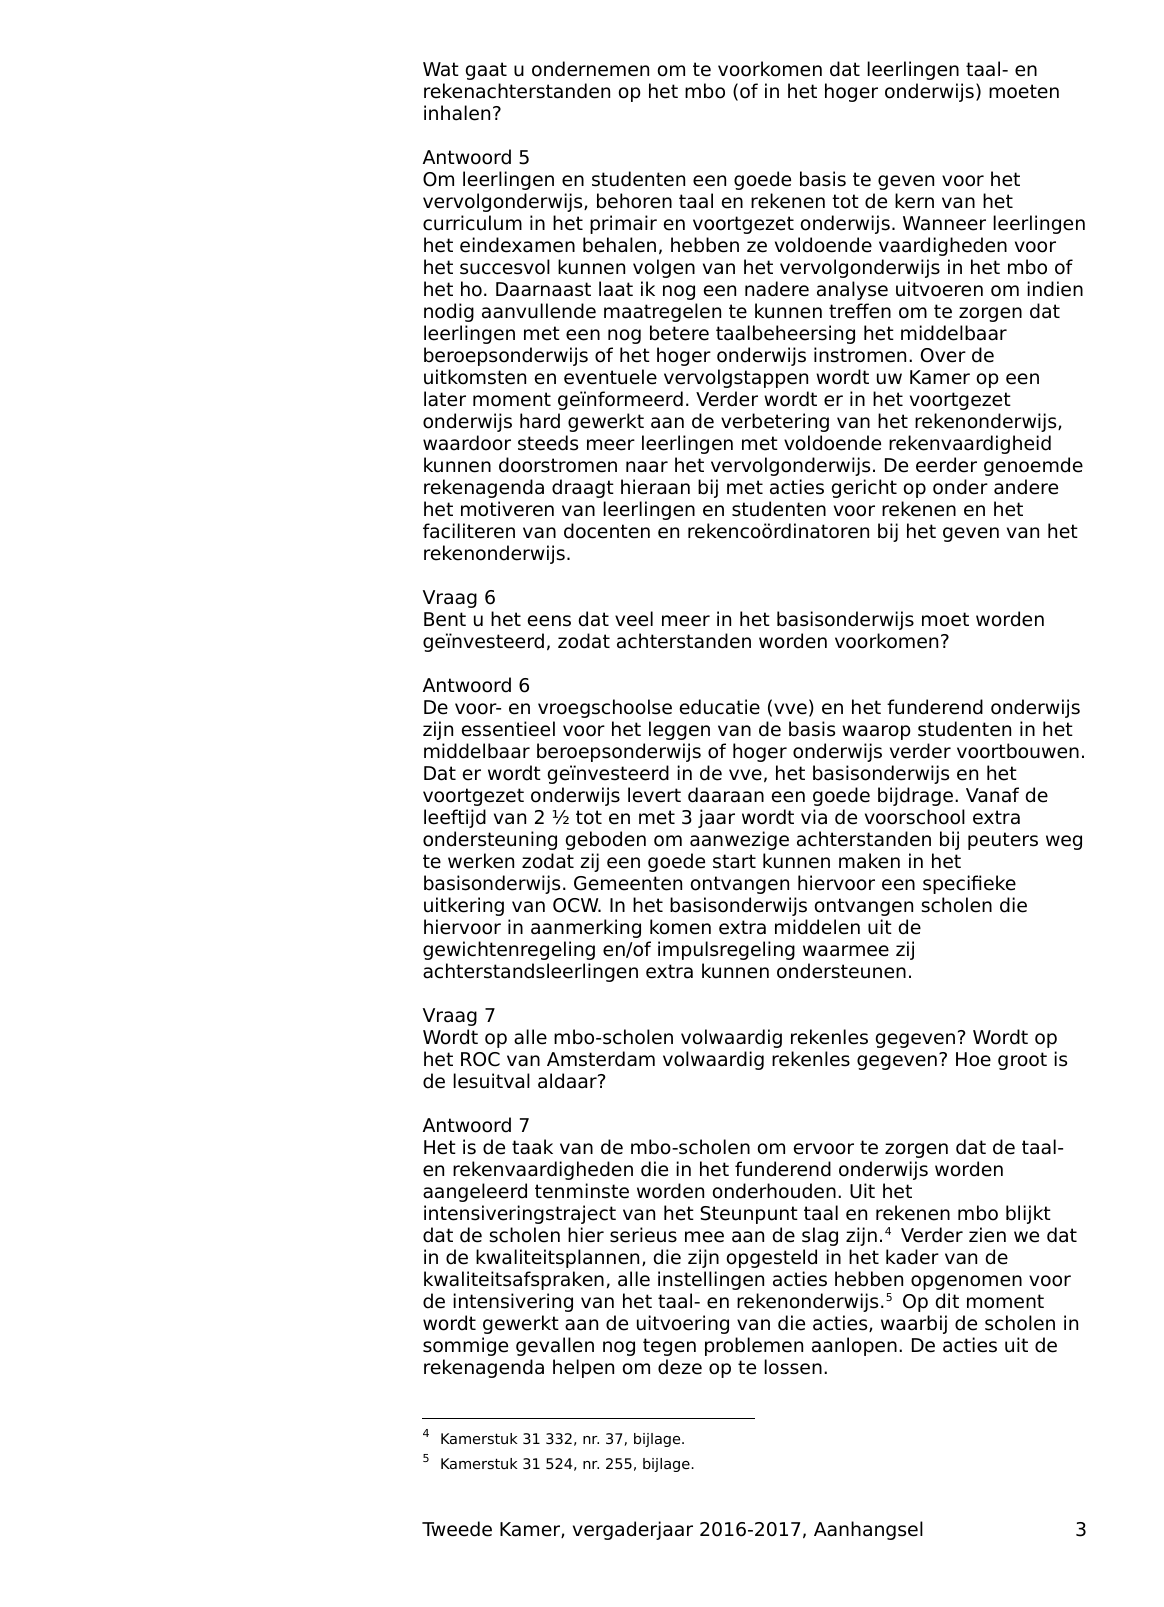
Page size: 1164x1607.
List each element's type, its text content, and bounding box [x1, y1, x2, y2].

text Wat gaat u ondernemen om te voorkomen dat leerlingen taal- en rekenachterstanden op het mbo (of in het hoger onderwijs) moeten inhalen? [422, 59, 1087, 125]
text Om leerlingen en studenten een goede basis te geven voor het vervolgonderwijs, behoren taal en rekenen tot de kern van het curriculum in het primair en voortgezet onderwijs. Wanneer leerlingen het eindexamen behalen, hebben ze voldoende vaardigheden voor het succesvol kunnen volgen van het vervolgonderwijs in het mbo of het ho. Daarnaast laat ik nog een nadere analyse uitvoeren om indien nodig aanvullende maatregelen te kunnen treffen om te zorgen dat leerlingen met een nog betere taalbeheersing het middelbaar beroepsonderwijs of het hoger onderwijs instromen. Over de uitkomsten en eventuele vervolgstappen wordt uw Kamer op een later moment geïnformeerd. Verder wordt er in het voortgezet onderwijs hard gewerkt aan de verbetering van het rekenonderwijs, waardoor steeds meer leerlingen met voldoende rekenvaardigheid kunnen doorstromen naar het vervolgonderwijs. De eerder genoemde rekenagenda draagt hieraan bij met acties gericht op onder andere het motiveren van leerlingen en studenten voor rekenen en het faciliteren van docenten en rekencoördinatoren bij het geven van het rekenonderwijs. [422, 169, 1087, 565]
text Antwoord 5 [422, 147, 1087, 169]
text Vraag 6 [422, 587, 1087, 609]
text Wordt op alle mbo-scholen volwaardig rekenles gegeven? Wordt op het ROC van Amsterdam volwaardig rekenles gegeven? Hoe groot is de lesuitval aldaar? [422, 1027, 1087, 1093]
text Antwoord 7 [422, 1115, 1087, 1137]
text Kamerstuk 31 332, nr. 37, bijlage. [422, 1427, 1087, 1449]
text Antwoord 6 [422, 675, 1087, 697]
text De voor- en vroegschoolse educatie (vve) en het funderend onderwijs zijn essentieel voor het leggen van de basis waarop studenten in het middelbaar beroepsonderwijs of hoger onderwijs verder voortbouwen. Dat er wordt geïnvesteerd in de vve, het basisonderwijs en het voortgezet onderwijs levert daaraan een goede bijdrage. Vanaf de leeftijd van 2 ½ tot en met 3 jaar wordt via de voorschool extra ondersteuning geboden om aanwezige achterstanden bij peuters weg te werken zodat zij een goede start kunnen maken in het basisonderwijs. Gemeenten ontvangen hiervoor een specifieke uitkering van OCW. In het basisonderwijs ontvangen scholen die hiervoor in aanmerking komen extra middelen uit de gewichtenregeling en/of impulsregeling waarmee zij achterstandsleerlingen extra kunnen ondersteunen. [422, 697, 1087, 983]
text Bent u het eens dat veel meer in het basisonderwijs moet worden geïnvesteerd, zodat achterstanden worden voorkomen? [422, 609, 1087, 653]
text Kamerstuk 31 524, nr. 255, bijlage. [422, 1452, 1087, 1474]
text Het is de taak van de mbo-scholen om ervoor te zorgen dat de taal- en rekenvaardigheden die in het funderend onderwijs worden aangeleerd tenminste worden onderhouden. Uit het intensiveringstraject van het Steunpunt taal en rekenen mbo blijkt dat de scholen hier serieus mee aan de slag zijn. Verder zien we dat in de kwaliteitsplannen, die zijn opgesteld in het kader van de kwaliteitsafspraken, alle instellingen acties hebben opgenomen voor de intensivering van het taal- en rekenonderwijs. Op dit moment wordt gewerkt aan de uitvoering van die acties, waarbij de scholen in sommige gevallen nog tegen problemen aanlopen. De acties uit de rekenagenda helpen om deze op te lossen. [422, 1137, 1087, 1379]
text Vraag 7 [422, 1005, 1087, 1027]
